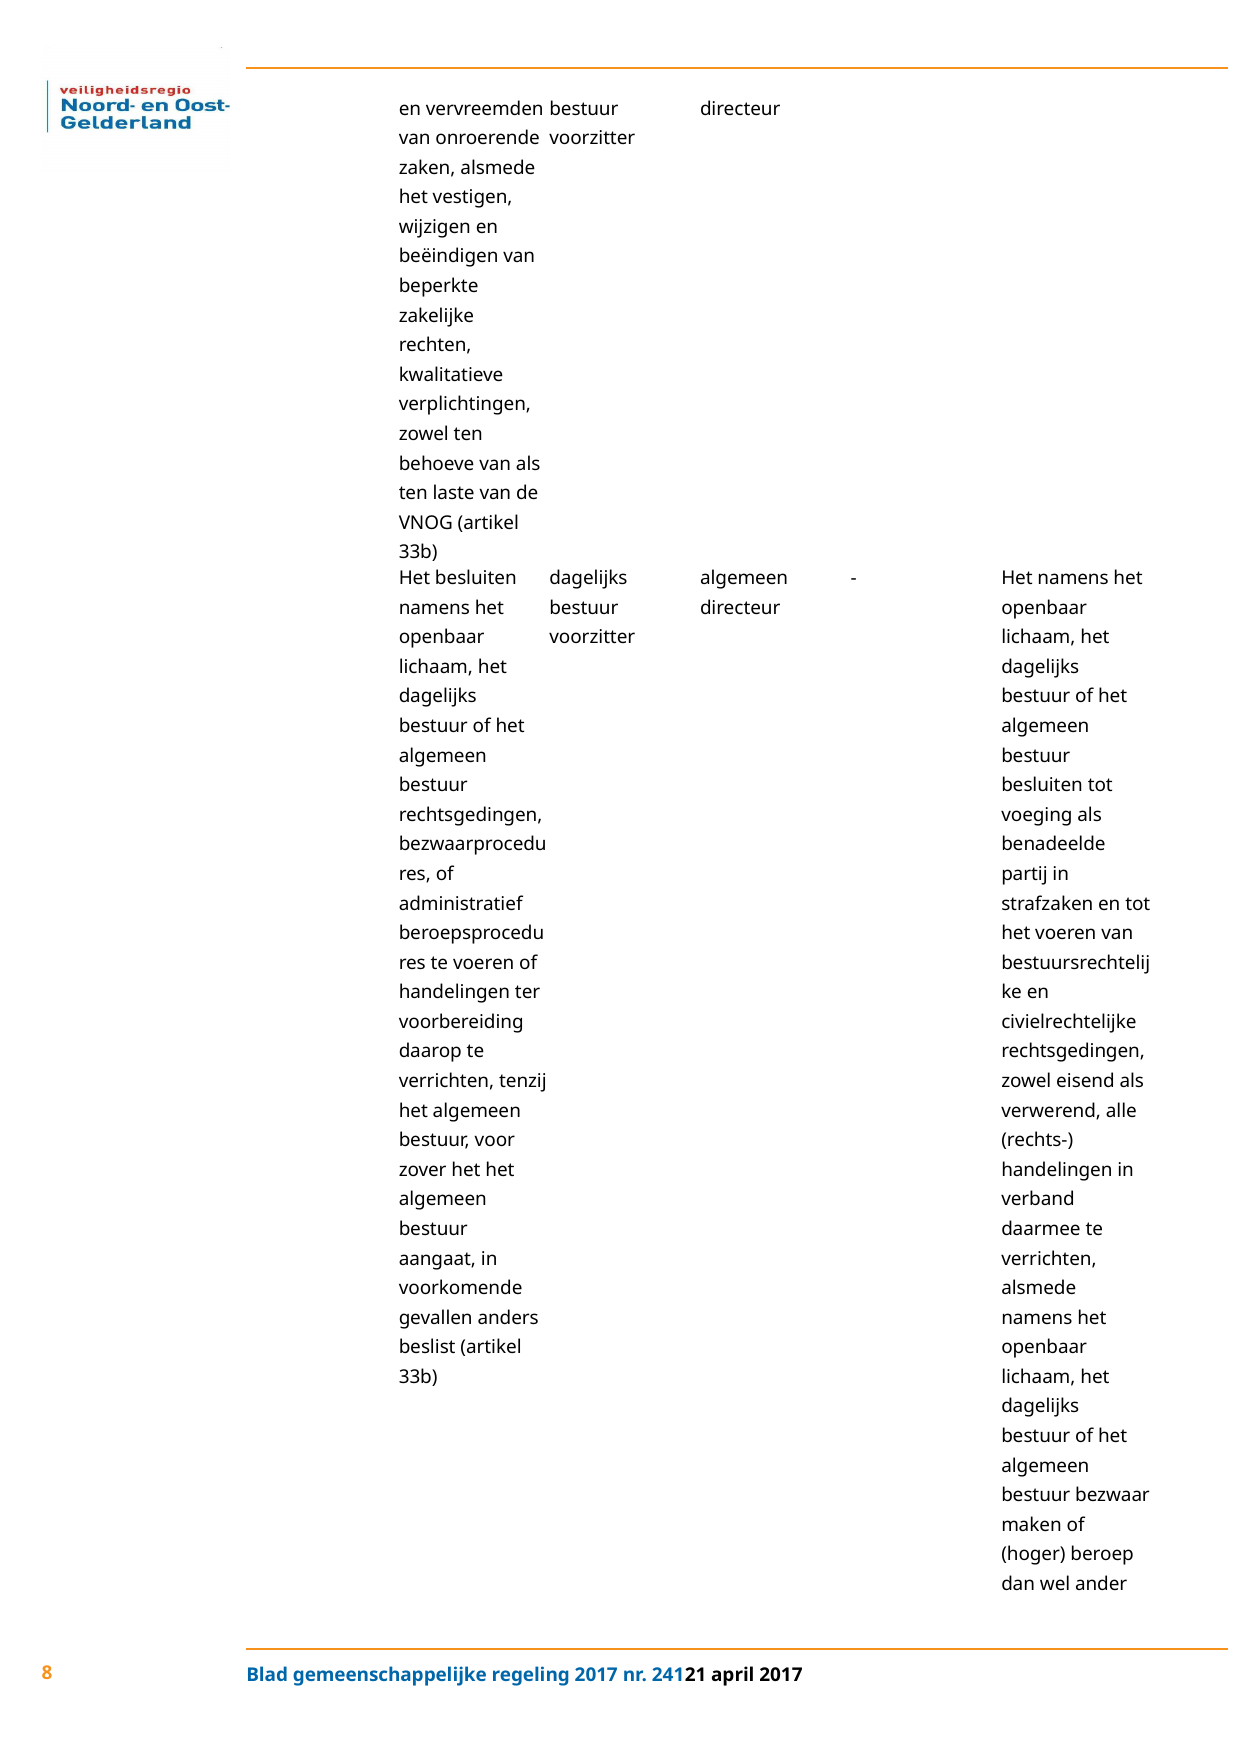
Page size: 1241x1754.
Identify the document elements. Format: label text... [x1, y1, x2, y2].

table_cell - [850, 564, 1001, 1596]
table_cell directeur [700, 95, 850, 564]
table_cell bestuur voorzitter [549, 95, 700, 564]
table_cell algemeen directeur [700, 564, 850, 1596]
table_cell en vervreemden van onroerende zaken, alsmede het vestigen, wijzigen en beëindigen van beperkte zakelijke rechten, kwalitatieve verplichtingen, zowel ten behoeve van als ten laste van de VNOG (artikel 33b) [399, 95, 549, 564]
table_cell - [850, 95, 1001, 564]
table_cell [248, 564, 398, 1596]
table_cell [1001, 95, 1152, 564]
table_cell Het namens het openbaar lichaam, het dagelijks bestuur of het algemeen bestuur besluiten tot voeging als benadeelde partij in strafzaken en tot het voeren van bestuursrechtelijke en civielrechtelijke rechtsgedingen, zowel eisend als verwerend, alle (rechts-) handelingen in verband daarmee te verrichten, alsmede namens het openbaar lichaam, het dagelijks bestuur of het algemeen bestuur bezwaar maken of (hoger) beroep dan wel ander [1001, 564, 1152, 1596]
table_cell dagelijks bestuur voorzitter [549, 564, 700, 1596]
picture [41, 47, 231, 172]
table_cell Het besluiten namens het openbaar lichaam, het dagelijks bestuur of het algemeen bestuur rechtsgedingen, bezwaarprocedures, of administratief beroepsprocedures te voeren of handelingen ter voorbereiding daarop te verrichten, tenzij het algemeen bestuur, voor zover het het algemeen bestuur aangaat, in voorkomende gevallen anders beslist (artikel 33b) [399, 564, 549, 1596]
table_cell [248, 95, 398, 564]
